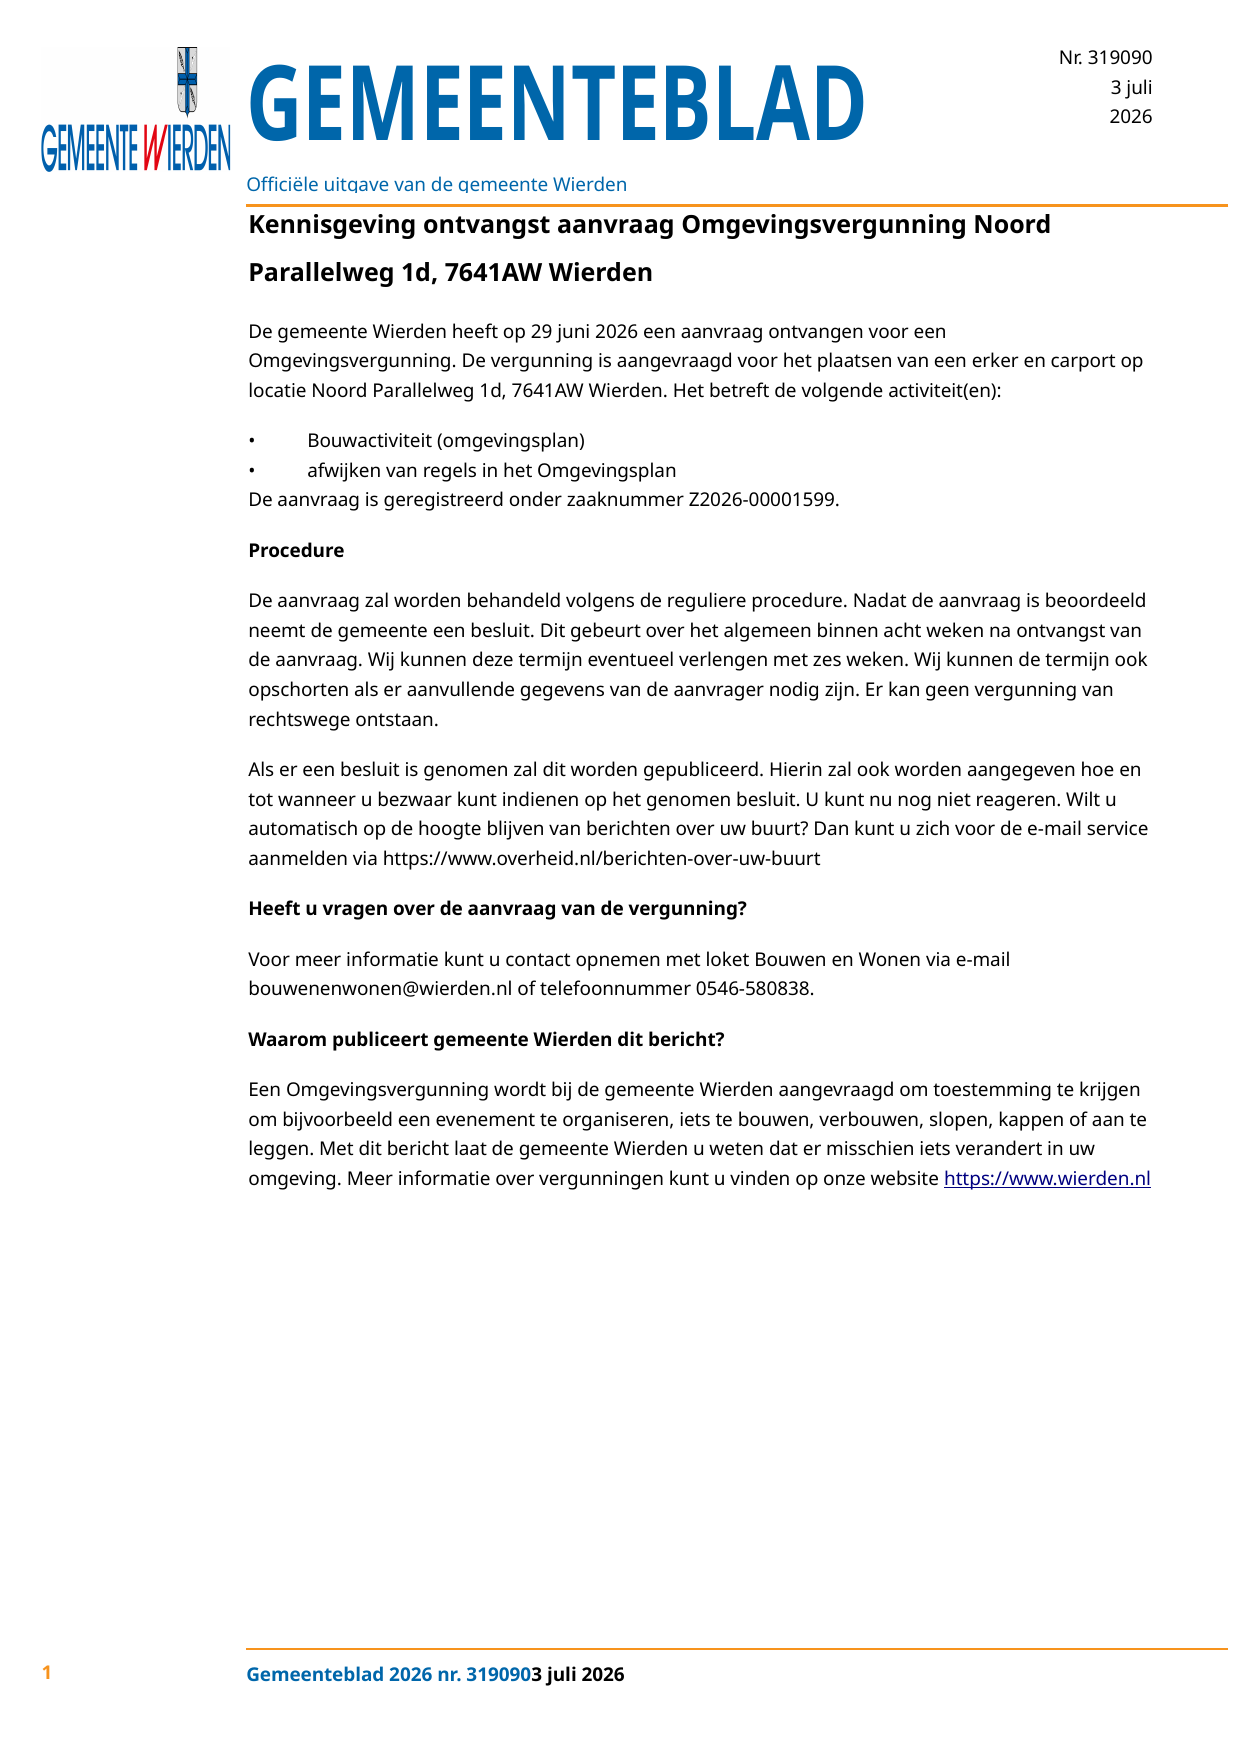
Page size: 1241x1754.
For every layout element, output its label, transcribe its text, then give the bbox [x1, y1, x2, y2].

text Een Omgevingsvergunning wordt bij de gemeente Wierden aangevraagd om toestemming te krijgen om bijvoorbeeld een evenement te organiseren, iets te bouwen, verbouwen, slopen, kappen of aan te leggen. Met dit bericht laat de gemeente Wierden u weten dat er misschien iets verandert in uw omgeving. Meer informatie over vergunningen kunt u vinden op onze website https://www.wierden.nl [248, 1076, 1152, 1191]
text Voor meer informatie kunt u contact opnemen met loket Bouwen en Wonen via e-mail bouwenenwonen@wierden.nl of telefoonnummer 0546-580838. [248, 946, 1152, 1001]
text De aanvraag is geregistreerd onder zaaknummer Z2026-00001599. [248, 487, 1152, 512]
list Bouwactiviteit (omgevingsplan) [248, 427, 1152, 453]
text Kennisgeving ontvangst aanvraag Omgevingsvergunning Noord Parallelweg 1d, 7641AW Wierden [248, 207, 1152, 288]
text Heeft u vragen over de aanvraag van de vergunning? [248, 895, 1152, 921]
list afwijken van regels in het Omgevingsplan [248, 457, 1152, 483]
picture [41, 47, 231, 172]
text Procedure [248, 537, 1152, 563]
text Als er een besluit is genomen zal dit worden gepubliceerd. Hierin zal ook worden aangegeven hoe en tot wanneer u bezwaar kunt indienen op het genomen besluit. U kunt nu nog niet reageren. Wilt u automatisch op de hoogte blijven van berichten over uw buurt? Dan kunt u zich voor de e-mail service aanmelden via https://www.overheid.nl/berichten-over-uw-buurt [248, 756, 1152, 871]
text De gemeente Wierden heeft op 29 juni 2026 een aanvraag ontvangen voor een Omgevingsvergunning. De vergunning is aangevraagd voor het plaatsen van een erker en carport op locatie Noord Parallelweg 1d, 7641AW Wierden. Het betreft de volgende activiteit(en): [248, 318, 1152, 403]
text Waarom publiceert gemeente Wierden dit bericht? [248, 1026, 1152, 1052]
text De aanvraag zal worden behandeld volgens de reguliere procedure. Nadat de aanvraag is beoordeeld neemt de gemeente een besluit. Dit gebeurt over het algemeen binnen acht weken na ontvangst van de aanvraag. Wij kunnen deze termijn eventueel verlengen met zes weken. Wij kunnen de termijn ook opschorten als er aanvullende gegevens van de aanvrager nodig zijn. Er kan geen vergunning van rechtswege ontstaan. [248, 587, 1152, 732]
